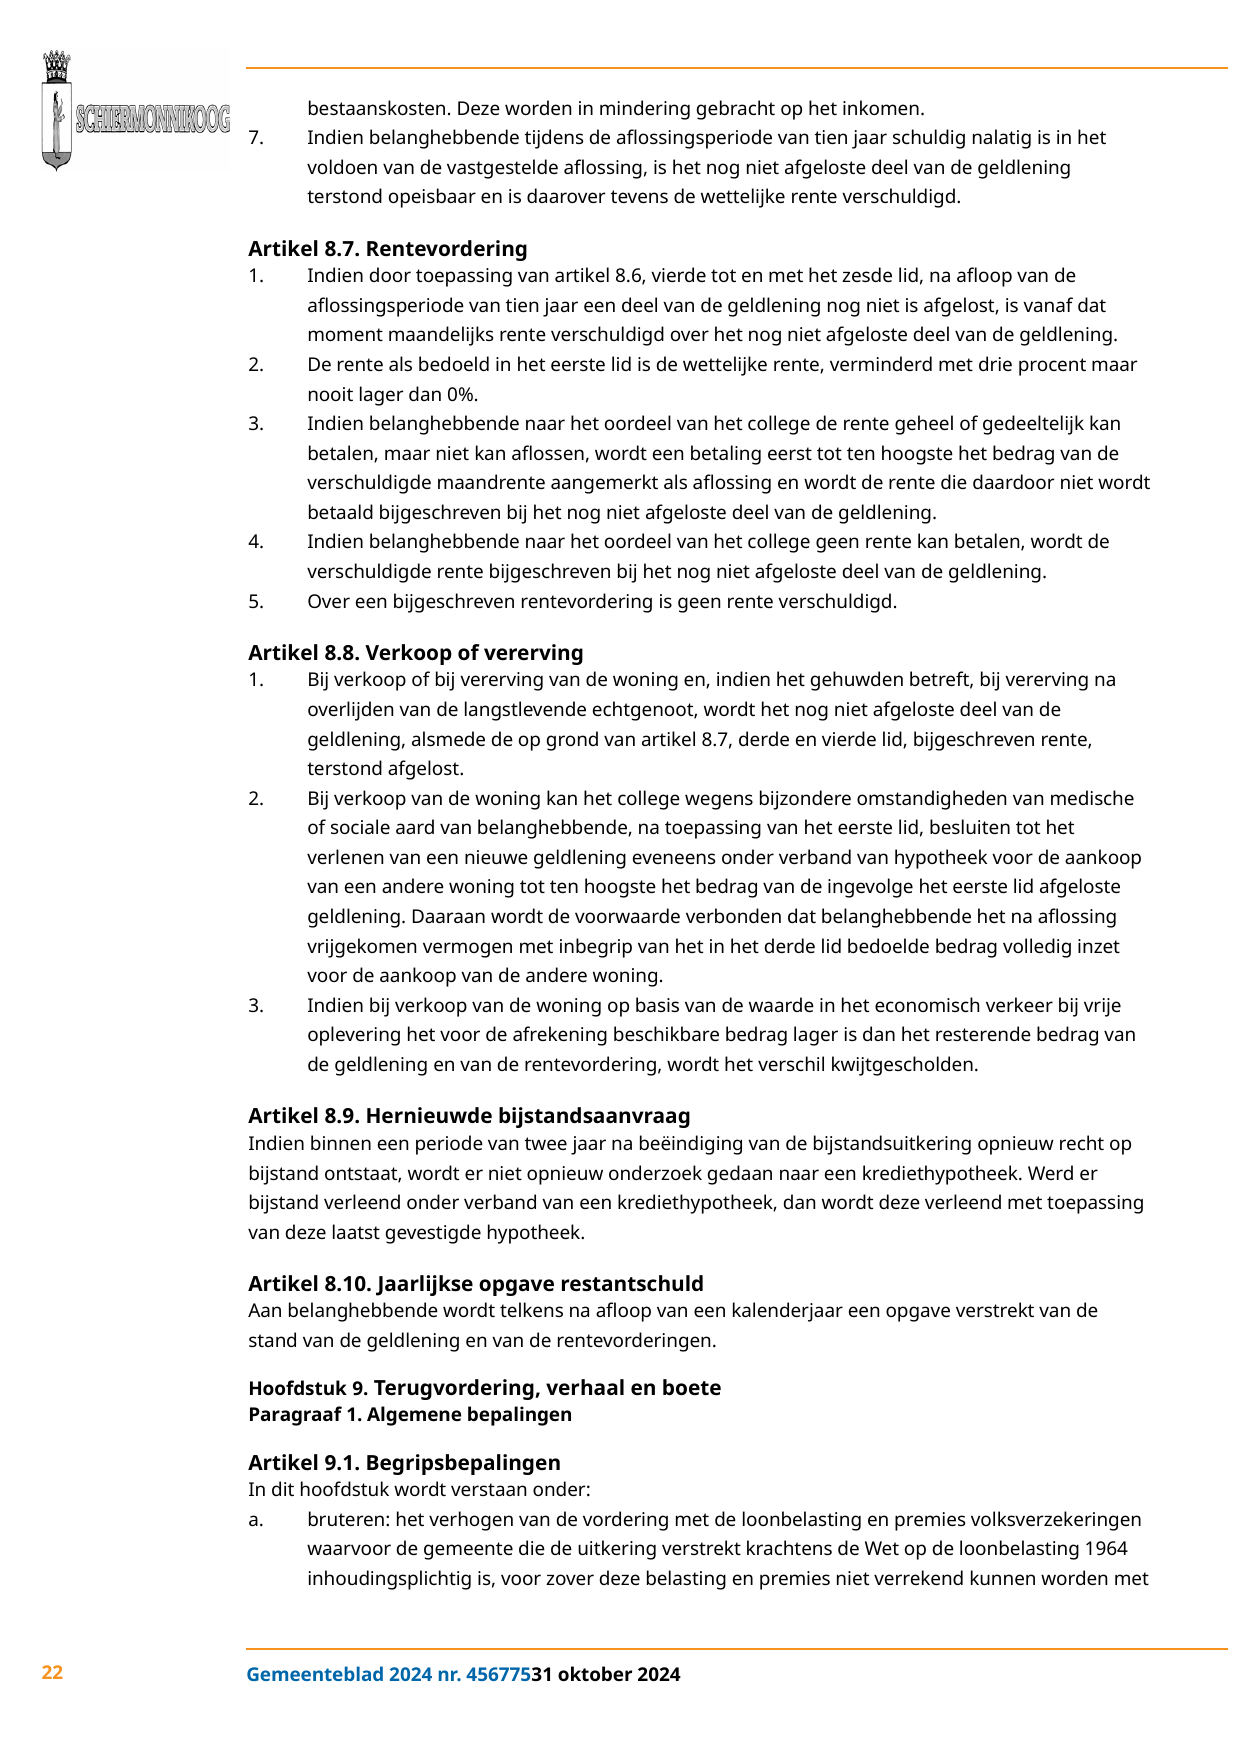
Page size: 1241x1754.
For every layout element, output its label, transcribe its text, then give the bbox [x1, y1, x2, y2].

list Indien belanghebbende tijdens de aflossingsperiode van tien jaar schuldig nalatig is in het voldoen van de vastgestelde aflossing, is het nog niet afgeloste deel van de geldlening terstond opeisbaar en is daarover tevens de wettelijke rente verschuldigd. [248, 124, 1152, 209]
list Over een bijgeschreven rentevordering is geen rente verschuldigd. [248, 588, 1152, 613]
list bestaanskosten. Deze worden in mindering gebracht op het inkomen. [248, 95, 1152, 121]
text Hoofdstuk 9. Terugvordering, verhaal en boete [248, 1373, 1152, 1401]
text In dit hoofdstuk wordt verstaan onder: [248, 1476, 1152, 1502]
text Aan belanghebbende wordt telkens na afloop van een kalenderjaar een opgave verstrekt van de stand van de geldlening en van de rentevorderingen. [248, 1298, 1152, 1353]
list Bij verkoop van de woning kan het college wegens bijzondere omstandigheden van medische of sociale aard van belanghebbende, na toepassing van het eerste lid, besluiten tot het verlenen van een nieuwe geldlening eveneens onder verband van hypotheek voor de aankoop van een andere woning tot ten hoogste het bedrag van de ingevolge het eerste lid afgeloste geldlening. Daaraan wordt de voorwaarde verbonden dat belanghebbende het na aflossing vrijgekomen vermogen met inbegrip van het in het derde lid bedoelde bedrag volledig inzet voor de aankoop van de andere woning. [248, 785, 1152, 988]
list Indien belanghebbende naar het oordeel van het college geen rente kan betalen, wordt de verschuldigde rente bijgeschreven bij het nog niet afgeloste deel van de geldlening. [248, 529, 1152, 584]
text Indien binnen een periode van twee jaar na beëindiging van de bijstandsuitkering opnieuw recht op bijstand ontstaat, wordt er niet opnieuw onderzoek gedaan naar een krediethypotheek. Werd er bijstand verleend onder verband van een krediethypotheek, dan wordt deze verleend met toepassing van deze laatst gevestigde hypotheek. [248, 1130, 1152, 1244]
text Paragraaf 1. Algemene bepalingen [248, 1401, 1152, 1427]
text Artikel 8.7. Rentevordering [248, 234, 1152, 262]
list De rente als bedoeld in het eerste lid is de wettelijke rente, verminderd met drie procent maar nooit lager dan 0%. [248, 351, 1152, 406]
list Indien bij verkoop van de woning op basis van de waarde in het economisch verkeer bij vrije oplevering het voor de afrekening beschikbare bedrag lager is dan het resterende bedrag van de geldlening en van de rentevordering, wordt het verschil kwijtgescholden. [248, 992, 1152, 1077]
picture [41, 47, 231, 172]
text Artikel 9.1. Begripsbepalingen [248, 1448, 1152, 1476]
text Artikel 8.10. Jaarlijkse opgave restantschuld [248, 1269, 1152, 1298]
text Artikel 8.9. Hernieuwde bijstandsaanvraag [248, 1102, 1152, 1130]
list bruteren: het verhogen van de vordering met de loonbelasting en premies volksverzekeringen waarvoor de gemeente die de uitkering verstrekt krachtens de Wet op de loonbelasting 1964 inhoudingsplichtig is, voor zover deze belasting en premies niet verrekend kunnen worden met [248, 1506, 1152, 1591]
list Bij verkoop of bij vererving van de woning en, indien het gehuwden betreft, bij vererving na overlijden van de langstlevende echtgenoot, wordt het nog niet afgeloste deel van de geldlening, alsmede de op grond van artikel 8.7, derde en vierde lid, bijgeschreven rente, terstond afgelost. [248, 667, 1152, 781]
list Indien belanghebbende naar het oordeel van het college de rente geheel of gedeeltelijk kan betalen, maar niet kan aflossen, wordt een betaling eerst tot ten hoogste het bedrag van de verschuldigde maandrente aangemerkt als aflossing en wordt de rente die daardoor niet wordt betaald bijgeschreven bij het nog niet afgeloste deel van de geldlening. [248, 410, 1152, 525]
text Artikel 8.8. Verkoop of vererving [248, 638, 1152, 667]
list Indien door toepassing van artikel 8.6, vierde tot en met het zesde lid, na afloop van de aflossingsperiode van tien jaar een deel van de geldlening nog niet is afgelost, is vanaf dat moment maandelijks rente verschuldigd over het nog niet afgeloste deel van de geldlening. [248, 262, 1152, 347]
